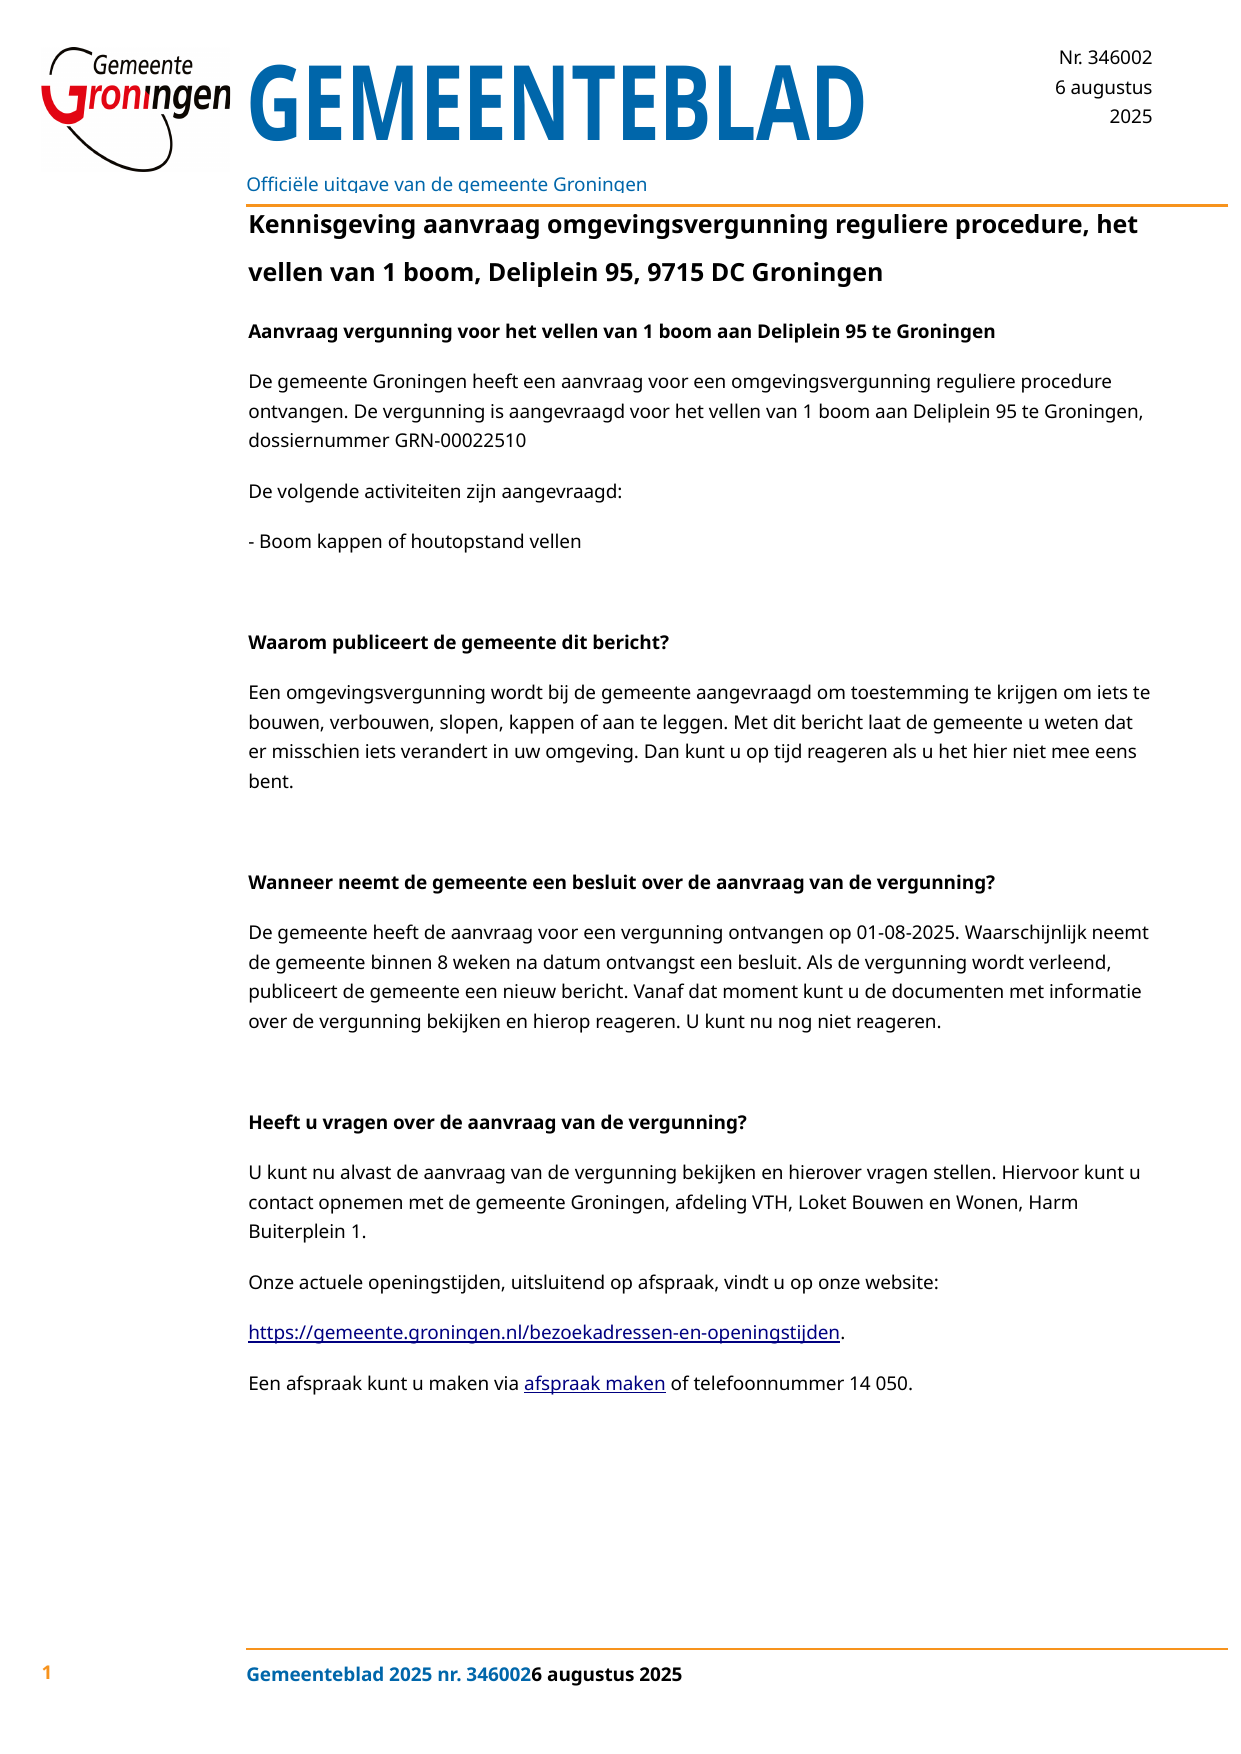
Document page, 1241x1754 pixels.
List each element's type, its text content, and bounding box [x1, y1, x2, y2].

text https://gemeente.groningen.nl/bezoekadressen-en-openingstijden. [248, 1319, 1152, 1345]
text Een omgevingsvergunning wordt bij de gemeente aangevraagd om toestemming te krijgen om iets te bouwen, verbouwen, slopen, kappen of aan te leggen. Met dit bericht laat de gemeente u weten dat er misschien iets verandert in uw omgeving. Dan kunt u op tijd reageren als u het hier niet mee eens bent. [248, 679, 1152, 794]
text Waarom publiceert de gemeente dit bericht? [248, 629, 1152, 655]
text Een afspraak kunt u maken via afspraak maken of telefoonnummer 14 050. [248, 1370, 1152, 1396]
text Kennisgeving aanvraag omgevingsvergunning reguliere procedure, het vellen van 1 boom, Deliplein 95, 9715 DC Groningen [248, 207, 1152, 288]
text Aanvraag vergunning voor het vellen van 1 boom aan Deliplein 95 te Groningen [248, 318, 1152, 344]
picture [41, 47, 231, 172]
text De volgende activiteiten zijn aangevraagd: [248, 478, 1152, 504]
text - Boom kappen of houtopstand vellen [248, 528, 1152, 554]
text Heeft u vragen over de aanvraag van de vergunning? [248, 1109, 1152, 1135]
text U kunt nu alvast de aanvraag van de vergunning bekijken en hierover vragen stellen. Hiervoor kunt u contact opnemen met de gemeente Groningen, afdeling VTH, Loket Bouwen en Wonen, Harm Buiterplein 1. [248, 1159, 1152, 1244]
text Wanneer neemt de gemeente een besluit over de aanvraag van de vergunning? [248, 869, 1152, 895]
text De gemeente Groningen heeft een aanvraag voor een omgevingsvergunning reguliere procedure ontvangen. De vergunning is aangevraagd voor het vellen van 1 boom aan Deliplein 95 te Groningen, dossiernummer GRN-00022510 [248, 368, 1152, 453]
text De gemeente heeft de aanvraag voor een vergunning ontvangen op 01-08-2025. Waarschijnlijk neemt de gemeente binnen 8 weken na datum ontvangst een besluit. Als de vergunning wordt verleend, publiceert de gemeente een nieuw bericht. Vanaf dat moment kunt u de documenten met informatie over de vergunning bekijken en hierop reageren. U kunt nu nog niet reageren. [248, 919, 1152, 1034]
text Onze actuele openingstijden, uitsluitend op afspraak, vindt u op onze website: [248, 1269, 1152, 1295]
